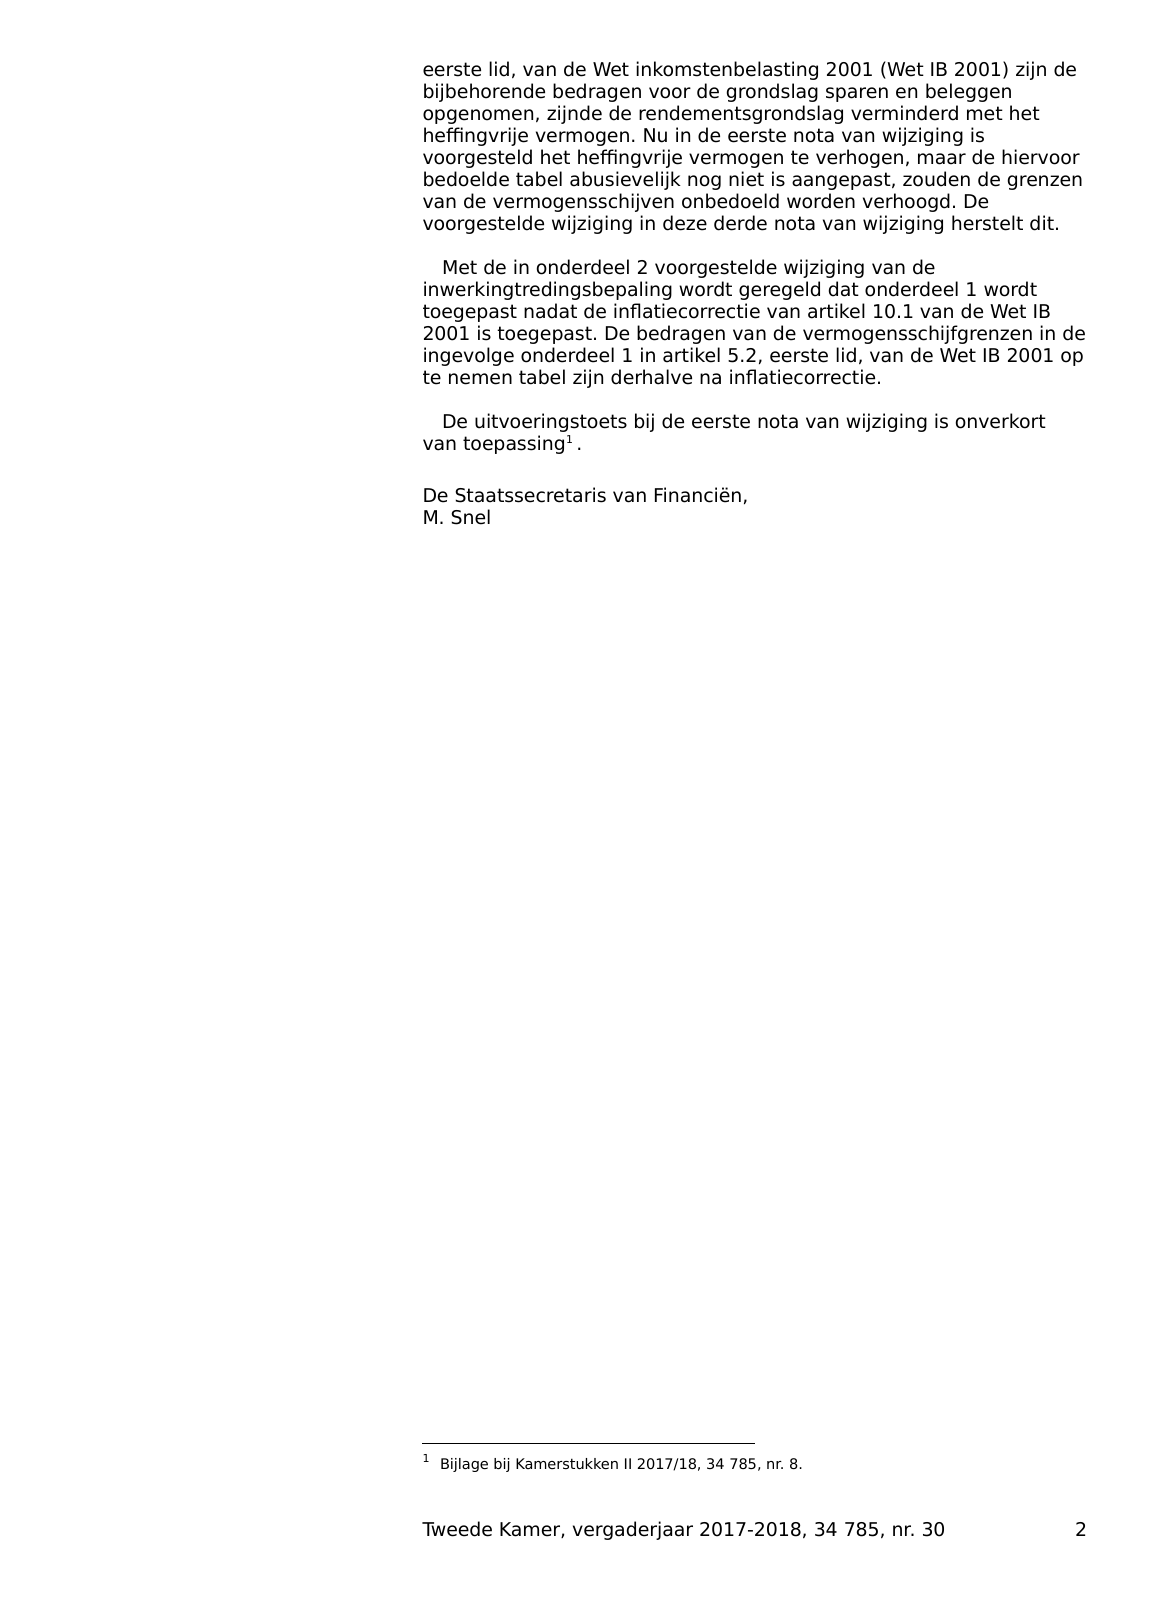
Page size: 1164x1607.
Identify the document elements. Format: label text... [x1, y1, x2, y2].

text De Staatssecretaris van Financiën, M. Snel [422, 485, 1087, 529]
text eerste lid, van de Wet inkomstenbelasting 2001 (Wet IB 2001) zijn de bijbehorende bedragen voor de grondslag sparen en beleggen opgenomen, zijnde de rendementsgrondslag verminderd met het heffingvrije vermogen. Nu in de eerste nota van wijziging is voorgesteld het heffingvrije vermogen te verhogen, maar de hiervoor bedoelde tabel abusievelijk nog niet is aangepast, zouden de grenzen van de vermogensschijven onbedoeld worden verhoogd. De voorgestelde wijziging in deze derde nota van wijziging herstelt dit. [422, 59, 1087, 235]
text De uitvoeringstoets bij de eerste nota van wijziging is onverkort van toepassing. [422, 411, 1087, 455]
text Bijlage bij Kamerstukken II 2017/18, 34 785, nr. 8. [422, 1452, 1087, 1474]
text Met de in onderdeel 2 voorgestelde wijziging van de inwerkingtredingsbepaling wordt geregeld dat onderdeel 1 wordt toegepast nadat de inflatiecorrectie van artikel 10.1 van de Wet IB 2001 is toegepast. De bedragen van de vermogensschijfgrenzen in de ingevolge onderdeel 1 in artikel 5.2, eerste lid, van de Wet IB 2001 op te nemen tabel zijn derhalve na inflatiecorrectie. [422, 257, 1087, 389]
